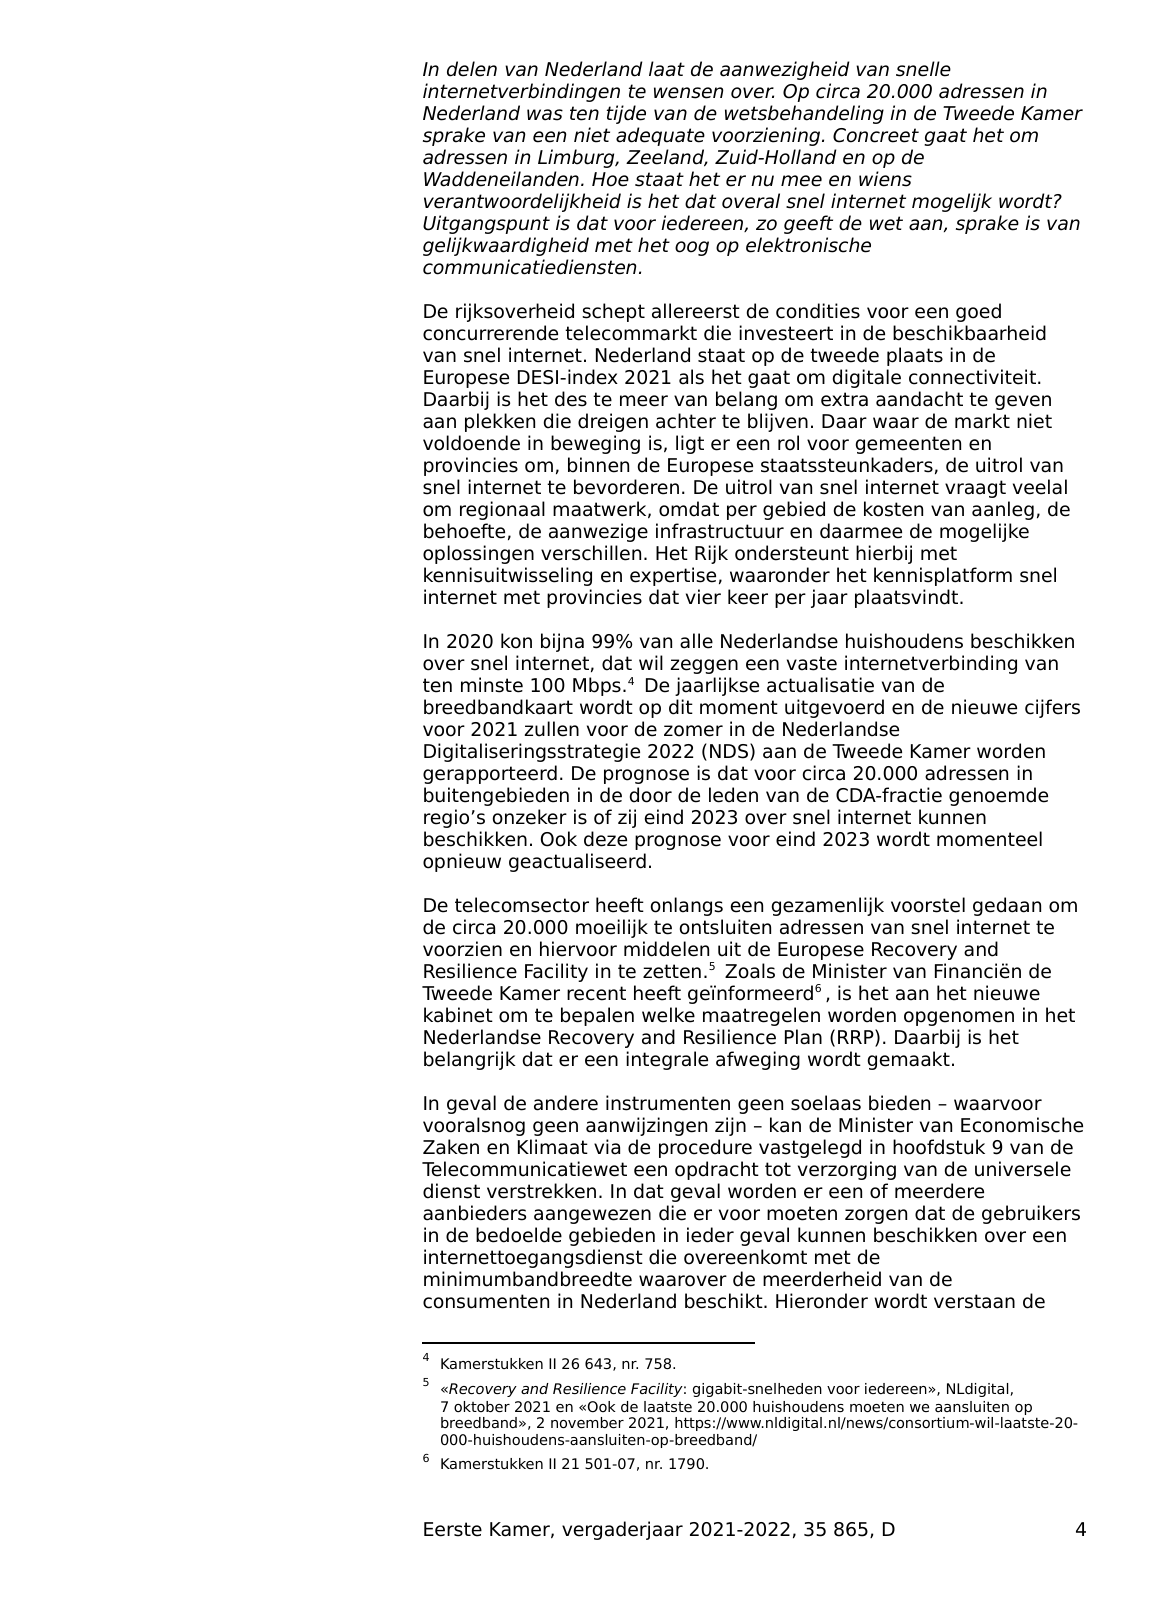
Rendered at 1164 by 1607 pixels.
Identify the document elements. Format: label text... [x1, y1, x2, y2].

text «Recovery and Resilience Facility: gigabit-snelheden voor iedereen», NLdigital, 7 oktober 2021 en «Ook de laatste 20.000 huishoudens moeten we aansluiten op breedband», 2 november 2021, https://www.nldigital.nl/news/consortium-wil-laatste-20-000-huishoudens-aansluiten-op-breedband/ [422, 1377, 1087, 1449]
text In geval de andere instrumenten geen soelaas bieden – waarvoor vooralsnog geen aanwijzingen zijn – kan de Minister van Economische Zaken en Klimaat via de procedure vastgelegd in hoofdstuk 9 van de Telecommunicatiewet een opdracht tot verzorging van de universele dienst verstrekken. In dat geval worden er een of meerdere aanbieders aangewezen die er voor moeten zorgen dat de gebruikers in de bedoelde gebieden in ieder geval kunnen beschikken over een internettoegangsdienst die overeenkomt met de minimumbandbreedte waarover de meerderheid van de consumenten in Nederland beschikt. Hieronder wordt verstaan de [422, 1093, 1087, 1313]
text In 2020 kon bijna 99% van alle Nederlandse huishoudens beschikken over snel internet, dat wil zeggen een vaste internetverbinding van ten minste 100 Mbps. De jaarlijkse actualisatie van de breedbandkaart wordt op dit moment uitgevoerd en de nieuwe cijfers voor 2021 zullen voor de zomer in de Nederlandse Digitaliseringsstrategie 2022 (NDS) aan de Tweede Kamer worden gerapporteerd. De prognose is dat voor circa 20.000 adressen in buitengebieden in de door de leden van de CDA-fractie genoemde regio’s onzeker is of zij eind 2023 over snel internet kunnen beschikken. Ook deze prognose voor eind 2023 wordt momenteel opnieuw geactualiseerd. [422, 631, 1087, 873]
text Kamerstukken II 26 643, nr. 758. [422, 1352, 1087, 1374]
text In delen van Nederland laat de aanwezigheid van snelle internetverbindingen te wensen over. Op circa 20.000 adressen in Nederland was ten tijde van de wetsbehandeling in de Tweede Kamer sprake van een niet adequate voorziening. Concreet gaat het om adressen in Limburg, Zeeland, Zuid-Holland en op de Waddeneilanden. Hoe staat het er nu mee en wiens verantwoordelijkheid is het dat overal snel internet mogelijk wordt? Uitgangspunt is dat voor iedereen, zo geeft de wet aan, sprake is van gelijkwaardigheid met het oog op elektronische communicatiediensten. [422, 59, 1087, 279]
text De telecomsector heeft onlangs een gezamenlijk voorstel gedaan om de circa 20.000 moeilijk te ontsluiten adressen van snel internet te voorzien en hiervoor middelen uit de Europese Recovery and Resilience Facility in te zetten. Zoals de Minister van Financiën de Tweede Kamer recent heeft geïnformeerd, is het aan het nieuwe kabinet om te bepalen welke maatregelen worden opgenomen in het Nederlandse Recovery and Resilience Plan (RRP). Daarbij is het belangrijk dat er een integrale afweging wordt gemaakt. [422, 895, 1087, 1071]
text Kamerstukken II 21 501-07, nr. 1790. [422, 1452, 1087, 1474]
text De rijksoverheid schept allereerst de condities voor een goed concurrerende telecommarkt die investeert in de beschikbaarheid van snel internet. Nederland staat op de tweede plaats in de Europese DESI-index 2021 als het gaat om digitale connectiviteit. Daarbij is het des te meer van belang om extra aandacht te geven aan plekken die dreigen achter te blijven. Daar waar de markt niet voldoende in beweging is, ligt er een rol voor gemeenten en provincies om, binnen de Europese staatssteunkaders, de uitrol van snel internet te bevorderen. De uitrol van snel internet vraagt veelal om regionaal maatwerk, omdat per gebied de kosten van aanleg, de behoefte, de aanwezige infrastructuur en daarmee de mogelijke oplossingen verschillen. Het Rijk ondersteunt hierbij met kennisuitwisseling en expertise, waaronder het kennisplatform snel internet met provincies dat vier keer per jaar plaatsvindt. [422, 301, 1087, 609]
